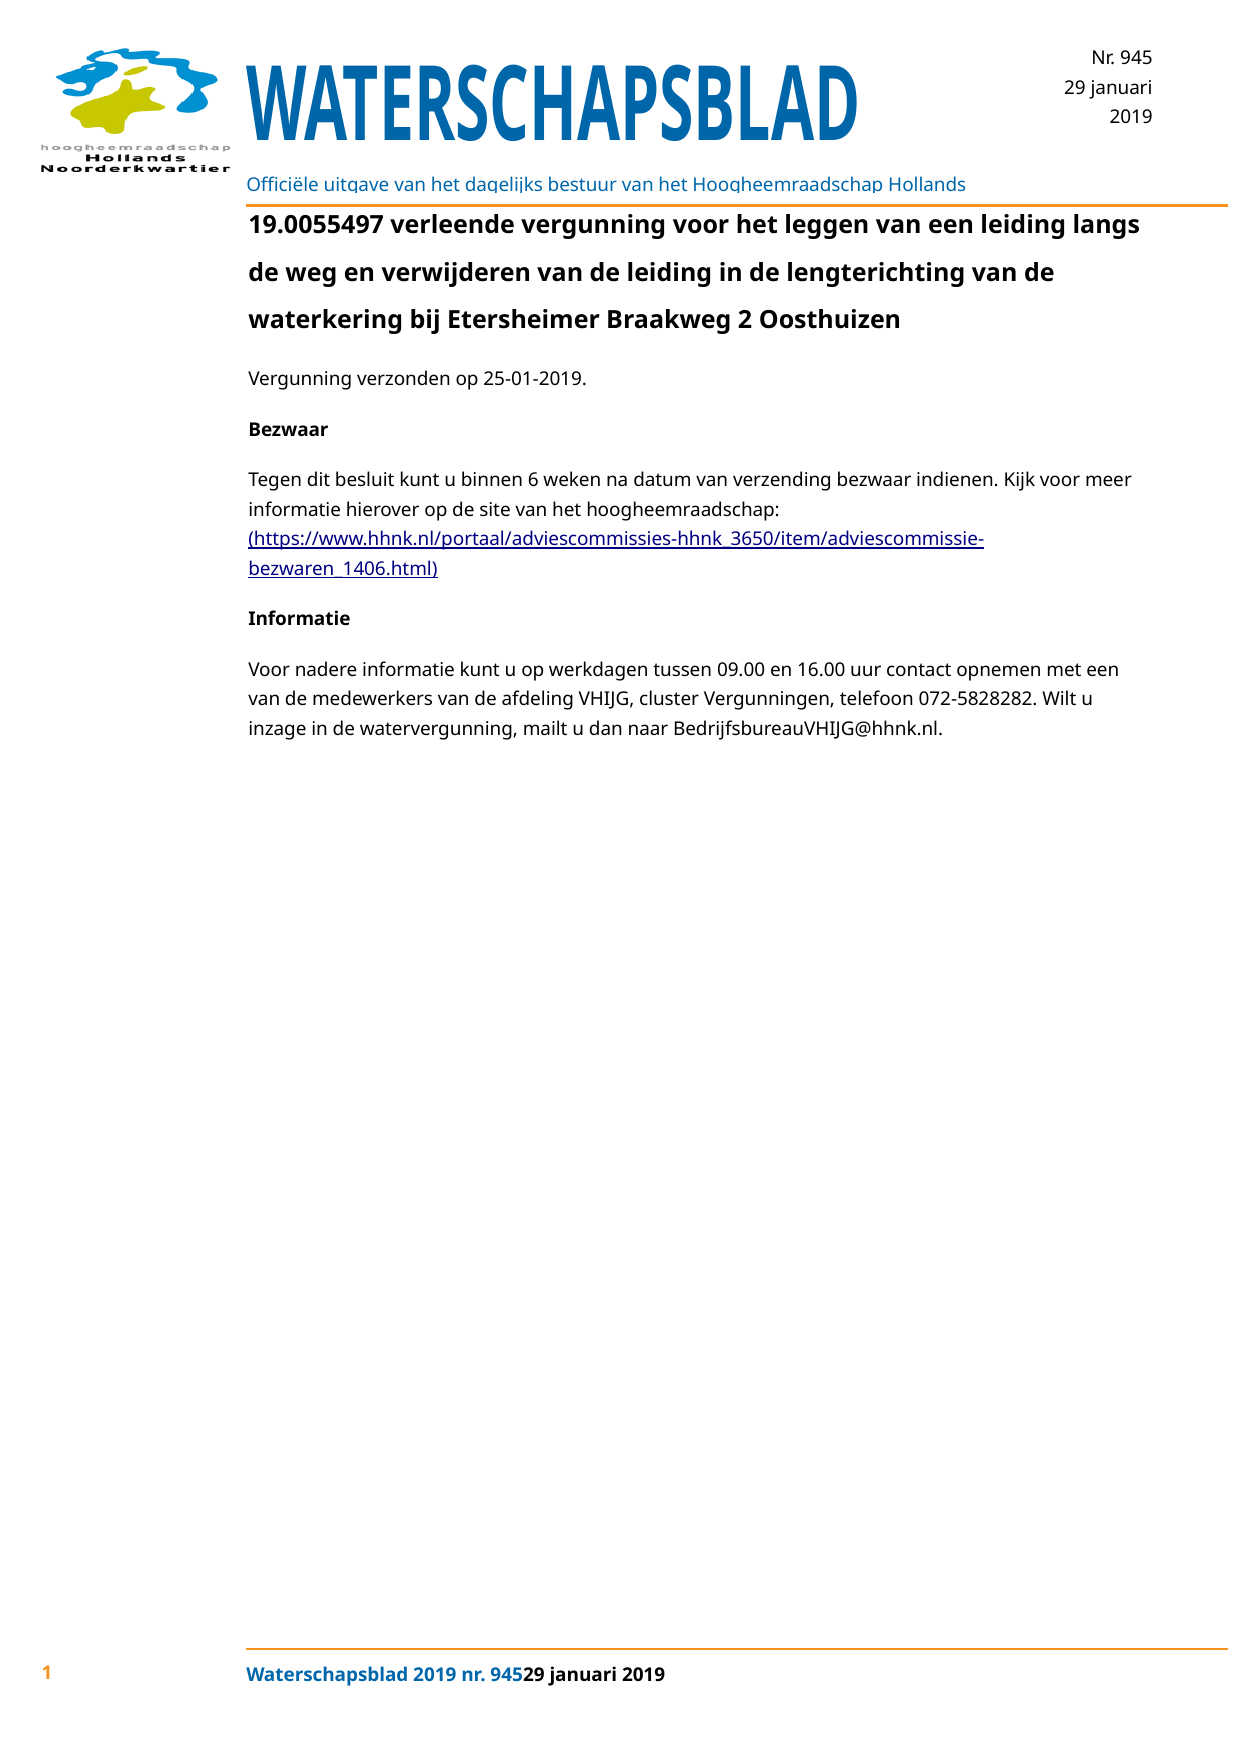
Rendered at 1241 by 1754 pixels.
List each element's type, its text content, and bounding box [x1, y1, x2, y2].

picture [41, 47, 231, 172]
text Voor nadere informatie kunt u op werkdagen tussen 09.00 en 16.00 uur contact opnemen met een van de medewerkers van de afdeling VHIJG, cluster Vergunningen, telefoon 072-5828282. Wilt u inzage in de watervergunning, mailt u dan naar BedrijfsbureauVHIJG@hhnk.nl. [248, 656, 1152, 741]
text 19.0055497 verleende vergunning voor het leggen van een leiding langs de weg en verwijderen van de leiding in de lengterichting van de waterkering bij Etersheimer Braakweg 2 Oosthuizen [248, 207, 1152, 336]
text Bezwaar [248, 416, 1152, 442]
text Informatie [248, 606, 1152, 631]
text Tegen dit besluit kunt u binnen 6 weken na datum van verzending bezwaar indienen. Kijk voor meer informatie hierover op de site van het hoogheemraadschap: (https://www.hhnk.nl/portaal/adviescommissies-hhnk_3650/item/adviescommissie-bezwaren_1406.html) [248, 466, 1152, 581]
text Vergunning verzonden op 25-01-2019. [248, 366, 1152, 391]
